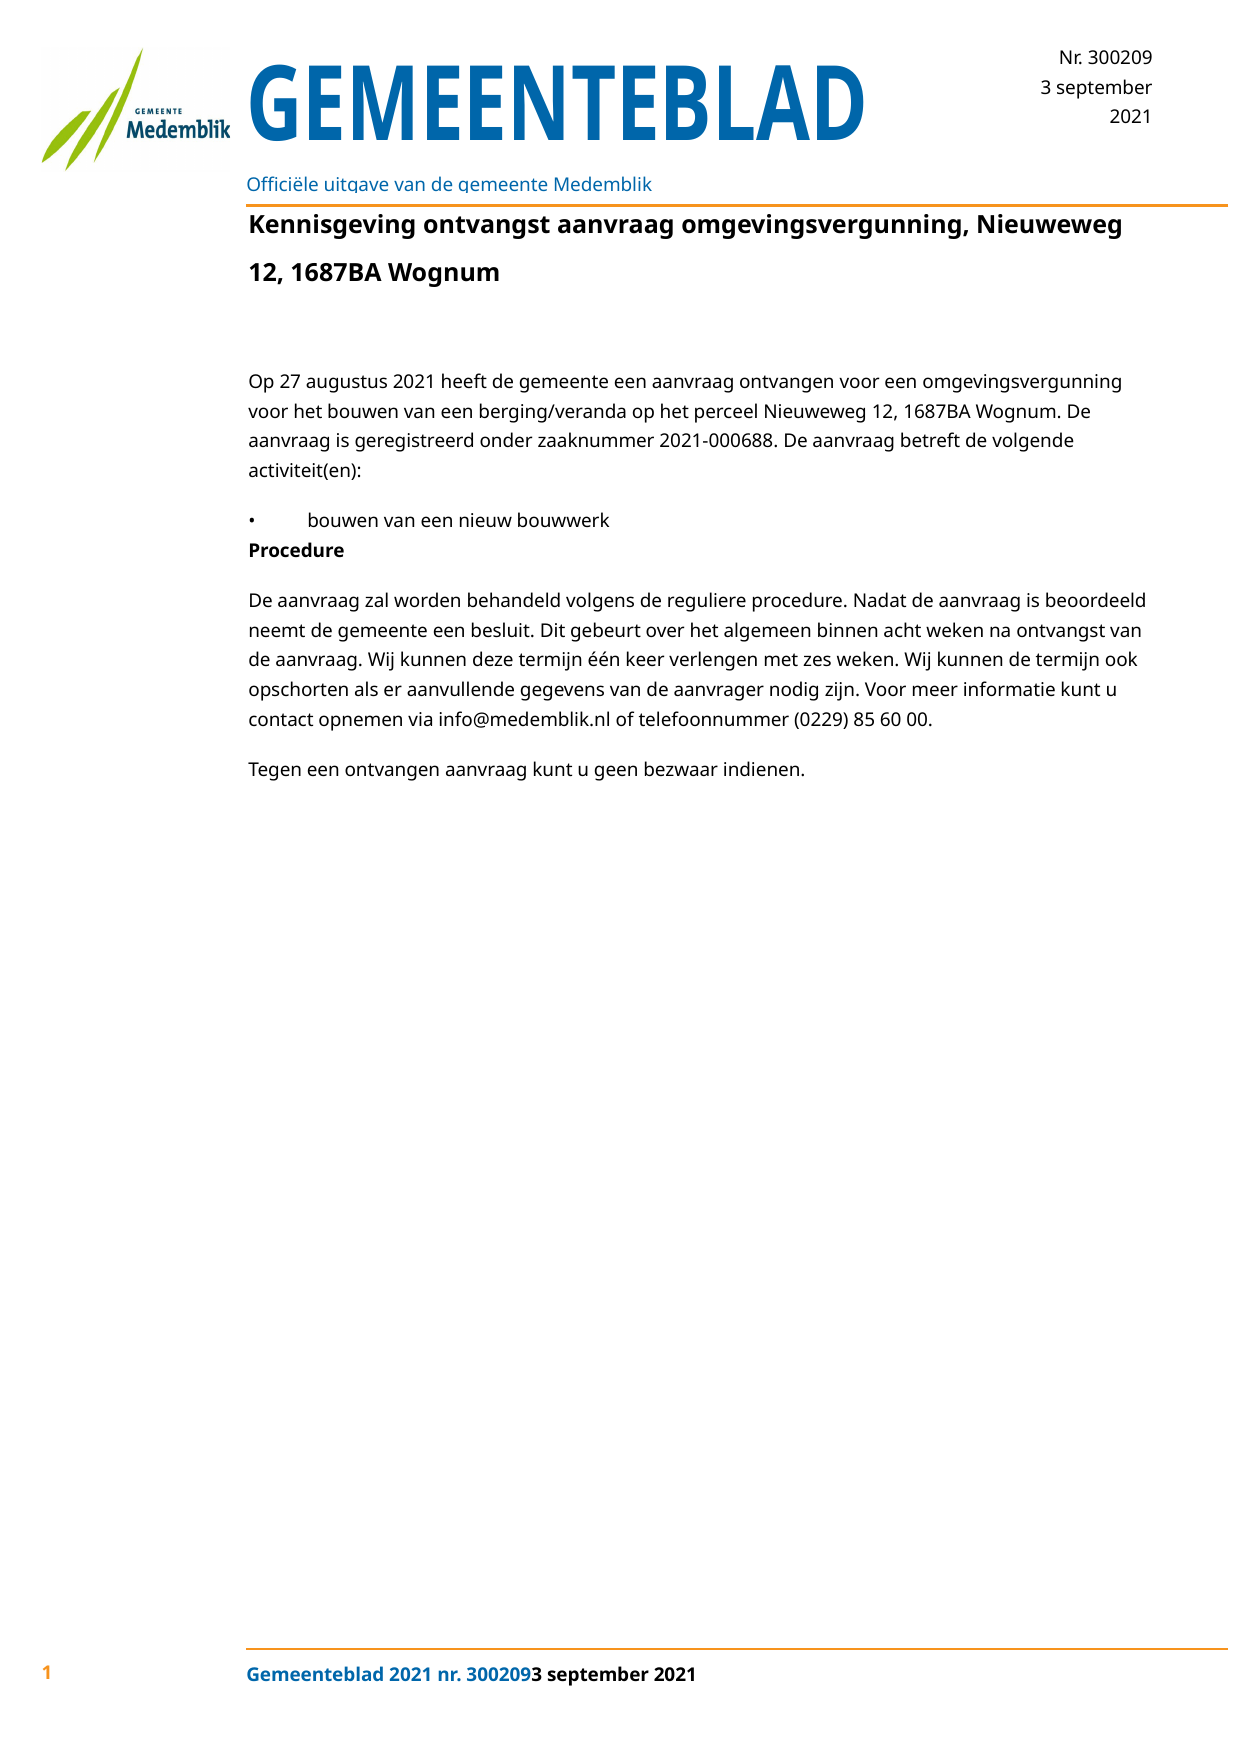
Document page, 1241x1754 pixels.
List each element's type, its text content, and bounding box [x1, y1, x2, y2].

text Op 27 augustus 2021 heeft de gemeente een aanvraag ontvangen voor een omgevingsvergunning voor het bouwen van een berging/veranda op het perceel Nieuweweg 12, 1687BA Wognum. De aanvraag is geregistreerd onder zaaknummer 2021-000688. De aanvraag betreft de volgende activiteit(en): [248, 368, 1152, 483]
text Kennisgeving ontvangst aanvraag omgevingsvergunning, Nieuweweg 12, 1687BA Wognum [248, 207, 1152, 288]
list bouwen van een nieuw bouwwerk [248, 507, 1152, 533]
text Procedure [248, 537, 1152, 563]
picture [41, 47, 231, 172]
text Tegen een ontvangen aanvraag kunt u geen bezwaar indienen. [248, 756, 1152, 782]
text De aanvraag zal worden behandeld volgens de reguliere procedure. Nadat de aanvraag is beoordeeld neemt de gemeente een besluit. Dit gebeurt over het algemeen binnen acht weken na ontvangst van de aanvraag. Wij kunnen deze termijn één keer verlengen met zes weken. Wij kunnen de termijn ook opschorten als er aanvullende gegevens van de aanvrager nodig zijn. Voor meer informatie kunt u contact opnemen via info@medemblik.nl of telefoonnummer (0229) 85 60 00. [248, 587, 1152, 732]
